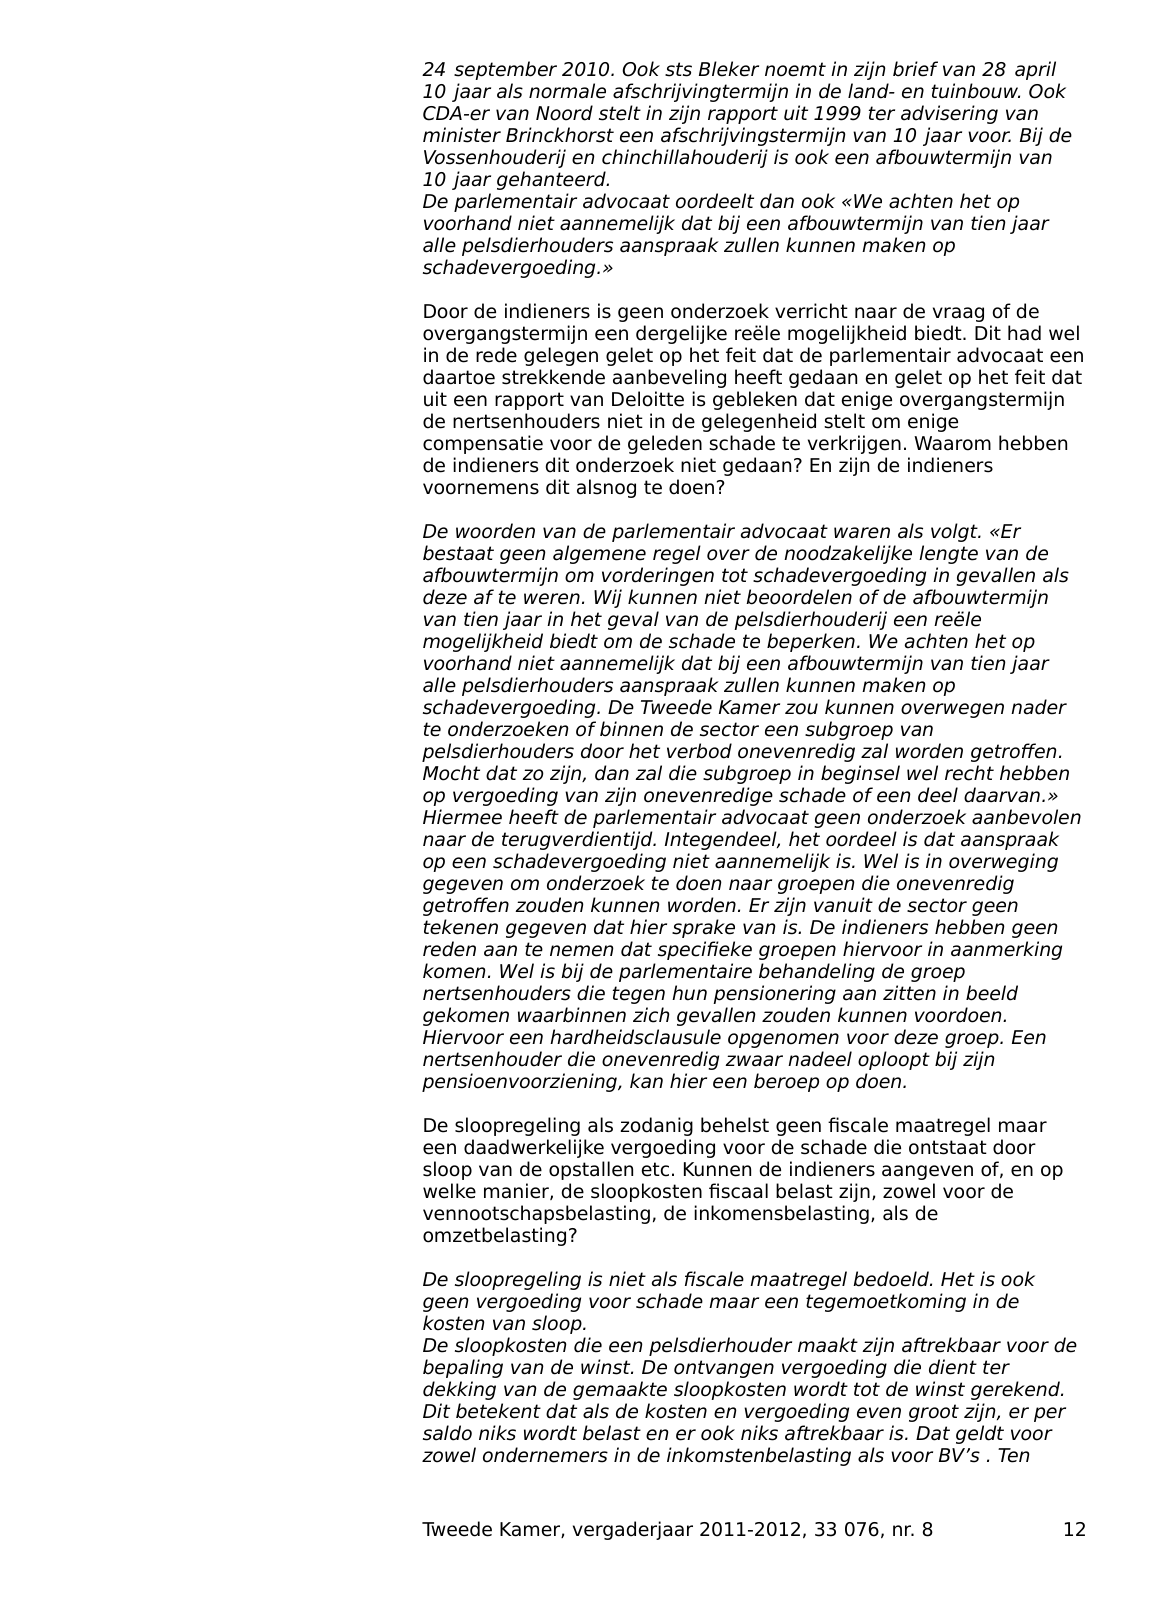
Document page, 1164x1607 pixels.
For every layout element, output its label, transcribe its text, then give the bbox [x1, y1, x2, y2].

text De sloopregeling is niet als fiscale maatregel bedoeld. Het is ook geen vergoeding voor schade maar een tegemoetkoming in de kosten van sloop. [422, 1269, 1087, 1335]
text De sloopkosten die een pelsdierhouder maakt zijn aftrekbaar voor de bepaling van de winst. De ontvangen vergoeding die dient ter dekking van de gemaakte sloopkosten wordt tot de winst gerekend. Dit betekent dat als de kosten en vergoeding even groot zijn, er per saldo niks wordt belast en er ook niks aftrekbaar is. Dat geldt voor zowel ondernemers in de inkomstenbelasting als voor BV’s . Ten [422, 1335, 1087, 1467]
text 24 september 2010. Ook sts Bleker noemt in zijn brief van 28 april 10 jaar als normale afschrijvingtermijn in de land- en tuinbouw. Ook CDA-er van Noord stelt in zijn rapport uit 1999 ter advisering van minister Brinckhorst een afschrijvingstermijn van 10 jaar voor. Bij de Vossenhouderij en chinchillahouderij is ook een afbouwtermijn van 10 jaar gehanteerd. [422, 59, 1087, 191]
text Door de indieners is geen onderzoek verricht naar de vraag of de overgangstermijn een dergelijke reële mogelijkheid biedt. Dit had wel in de rede gelegen gelet op het feit dat de parlementair advocaat een daartoe strekkende aanbeveling heeft gedaan en gelet op het feit dat uit een rapport van Deloitte is gebleken dat enige overgangstermijn de nertsenhouders niet in de gelegenheid stelt om enige compensatie voor de geleden schade te verkrijgen. Waarom hebben de indieners dit onderzoek niet gedaan? En zijn de indieners voornemens dit alsnog te doen? [422, 301, 1087, 499]
text De sloopregeling als zodanig behelst geen fiscale maatregel maar een daadwerkelijke vergoeding voor de schade die ontstaat door sloop van de opstallen etc. Kunnen de indieners aangeven of, en op welke manier, de sloopkosten fiscaal belast zijn, zowel voor de vennootschapsbelasting, de inkomensbelasting, als de omzetbelasting? [422, 1115, 1087, 1247]
text De parlementair advocaat oordeelt dan ook «We achten het op voorhand niet aannemelijk dat bij een afbouwtermijn van tien jaar alle pelsdierhouders aanspraak zullen kunnen maken op schadevergoeding.» [422, 191, 1087, 279]
text De woorden van de parlementair advocaat waren als volgt. «Er bestaat geen algemene regel over de noodzakelijke lengte van de afbouwtermijn om vorderingen tot schadevergoeding in gevallen als deze af te weren. Wij kunnen niet beoordelen of de afbouwtermijn van tien jaar in het geval van de pelsdierhouderij een reële mogelijkheid biedt om de schade te beperken. We achten het op voorhand niet aannemelijk dat bij een afbouwtermijn van tien jaar alle pelsdierhouders aanspraak zullen kunnen maken op schadevergoeding. De Tweede Kamer zou kunnen overwegen nader te onderzoeken of binnen de sector een subgroep van pelsdierhouders door het verbod onevenredig zal worden getroffen. Mocht dat zo zijn, dan zal die subgroep in beginsel wel recht hebben op vergoeding van zijn onevenredige schade of een deel daarvan.» Hiermee heeft de parlementair advocaat geen onderzoek aanbevolen naar de terugverdientijd. Integendeel, het oordeel is dat aanspraak op een schadevergoeding niet aannemelijk is. Wel is in overweging gegeven om onderzoek te doen naar groepen die onevenredig getroffen zouden kunnen worden. Er zijn vanuit de sector geen tekenen gegeven dat hier sprake van is. De indieners hebben geen reden aan te nemen dat specifieke groepen hiervoor in aanmerking komen. Wel is bij de parlementaire behandeling de groep nertsenhouders die tegen hun pensionering aan zitten in beeld gekomen waarbinnen zich gevallen zouden kunnen voordoen. Hiervoor een hardheidsclausule opgenomen voor deze groep. Een nertsenhouder die onevenredig zwaar nadeel oploopt bij zijn pensioenvoorziening, kan hier een beroep op doen. [422, 521, 1087, 1092]
